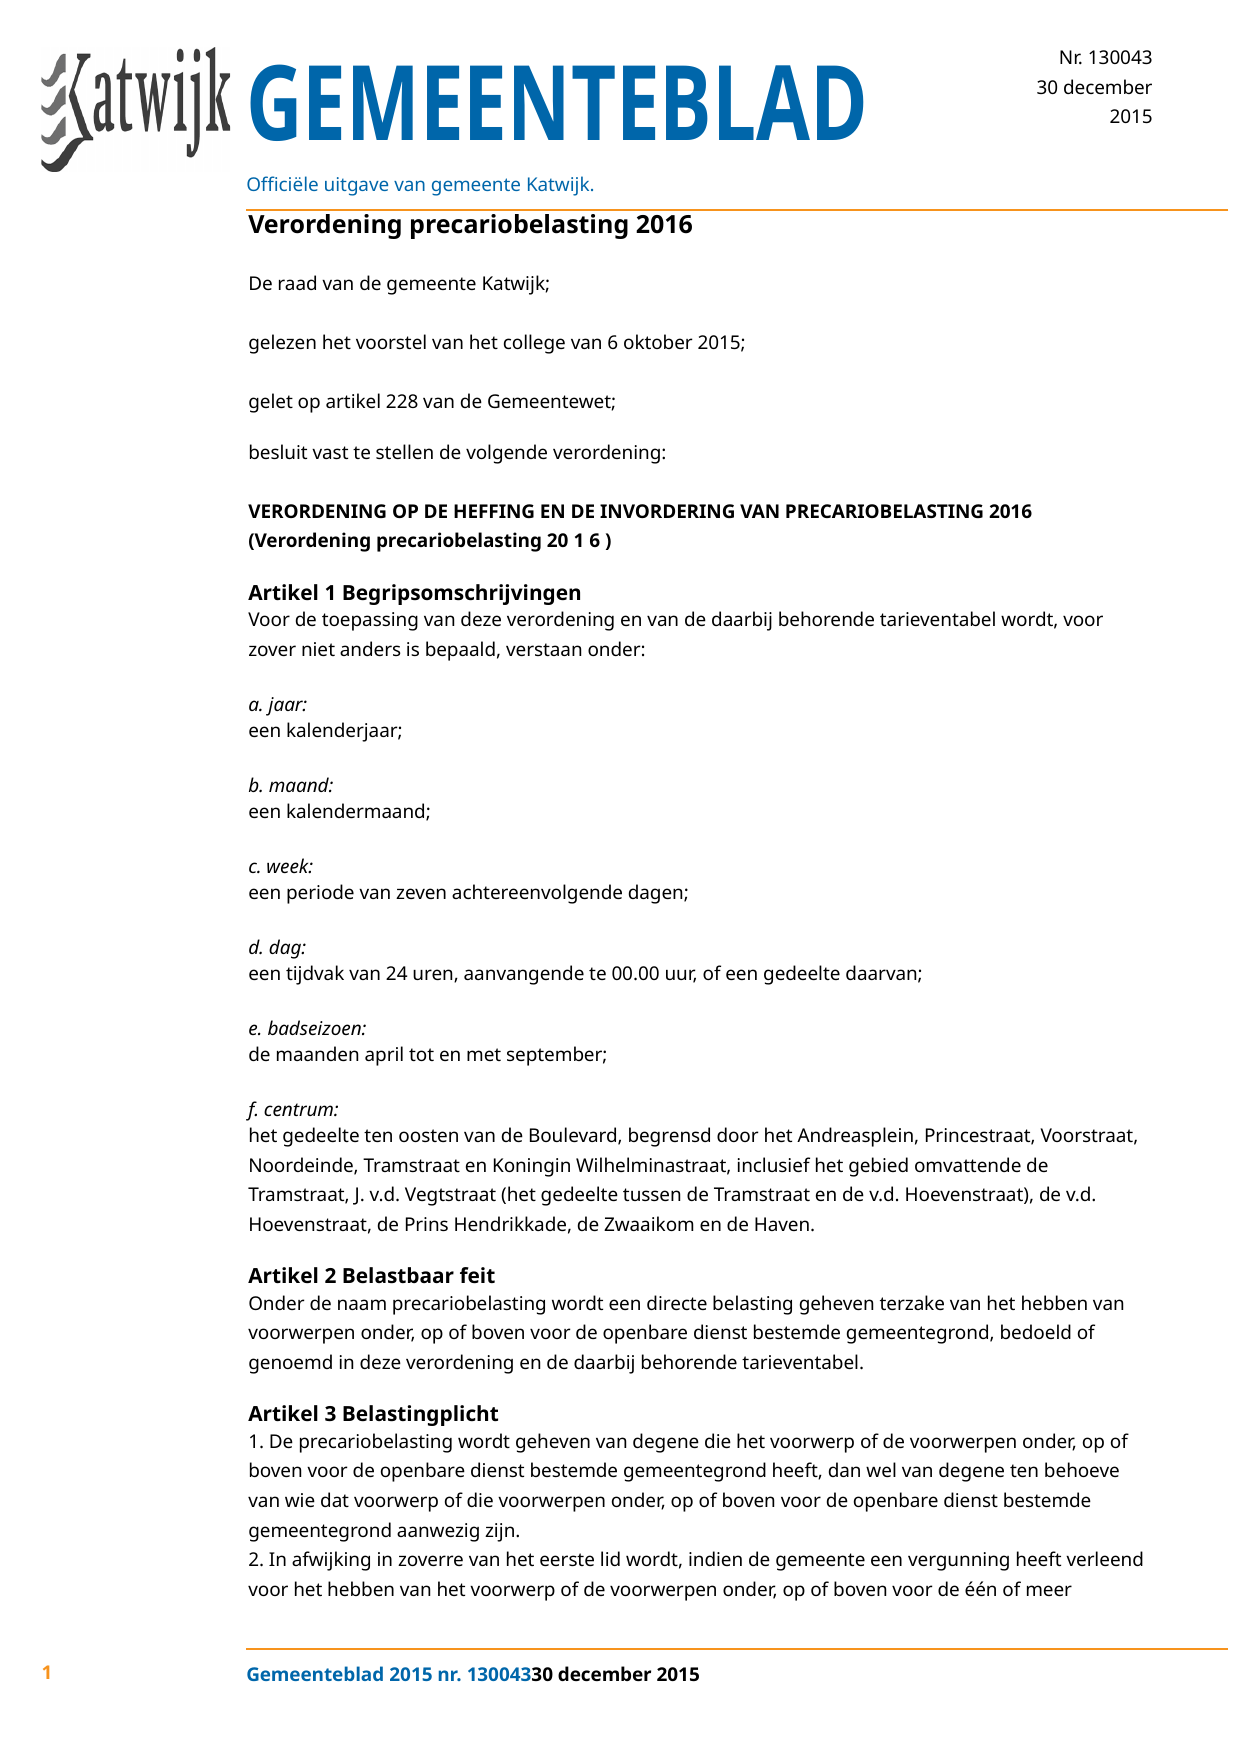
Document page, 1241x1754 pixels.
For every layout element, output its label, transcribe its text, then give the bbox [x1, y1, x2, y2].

text Voor de toepassing van deze verordening en van de daarbij behorende tarieventabel wordt, voor zover niet anders is bepaald, verstaan onder: [248, 607, 1152, 662]
text besluit vast te stellen de volgende verordening: [248, 439, 1152, 465]
text een kalenderjaar; [248, 717, 1152, 743]
text c. week: [248, 853, 1152, 879]
text Artikel 3 Belastingplicht [248, 1399, 1152, 1428]
text gelet op artikel 228 van de Gemeentewet; [248, 389, 1152, 414]
text a. jaar: [248, 691, 1152, 717]
text Onder de naam precariobelasting wordt een directe belasting geheven terzake van het hebben van voorwerpen onder, op of boven voor de openbare dienst bestemde gemeentegrond, bedoeld of genoemd in deze verordening en de daarbij behorende tarieventabel. [248, 1290, 1152, 1375]
text een periode van zeven achtereenvolgende dagen; [248, 879, 1152, 905]
text (Verordening precariobelasting 20 1 6 ) [248, 528, 1152, 553]
text Artikel 2 Belastbaar feit [248, 1262, 1152, 1290]
text Artikel 1 Begripsomschrijvingen [248, 578, 1152, 607]
text d. dag: [248, 934, 1152, 960]
text gelezen het voorstel van het college van 6 oktober 2015; [248, 329, 1152, 355]
text De raad van de gemeente Katwijk; [248, 270, 1152, 296]
text b. maand: [248, 772, 1152, 798]
text 1. De precariobelasting wordt geheven van degene die het voorwerp of de voorwerpen onder, op of boven voor de openbare dienst bestemde gemeentegrond heeft, dan wel van degene ten behoeve van wie dat voorwerp of die voorwerpen onder, op of boven voor de openbare dienst bestemde gemeentegrond aanwezig zijn. [248, 1428, 1152, 1542]
text het gedeelte ten oosten van de Boulevard, begrensd door het Andreasplein, Princestraat, Voorstraat, Noordeinde, Tramstraat en Koningin Wilhelminastraat, inclusief het gebied omvattende de Tramstraat, J. v.d. Vegtstraat (het gedeelte tussen de Tramstraat en de v.d. Hoevenstraat), de v.d. Hoevenstraat, de Prins Hendrikkade, de Zwaaikom en de Haven. [248, 1122, 1152, 1237]
text de maanden april tot en met september; [248, 1041, 1152, 1067]
picture [41, 47, 231, 172]
text f. centrum: [248, 1097, 1152, 1122]
text een tijdvak van 24 uren, aanvangende te 00.00 uur, of een gedeelte daarvan; [248, 960, 1152, 986]
text 2. In afwijking in zoverre van het eerste lid wordt, indien de gemeente een vergunning heeft verleend voor het hebben van het voorwerp of de voorwerpen onder, op of boven voor de één of meer [248, 1546, 1152, 1602]
text Verordening precariobelasting 2016 [248, 211, 1152, 241]
text VERORDENING OP DE HEFFING EN DE INVORDERING VAN PRECARIOBELASTING 2016 [248, 498, 1152, 524]
text e. badseizoen: [248, 1016, 1152, 1041]
text een kalendermaand; [248, 798, 1152, 824]
